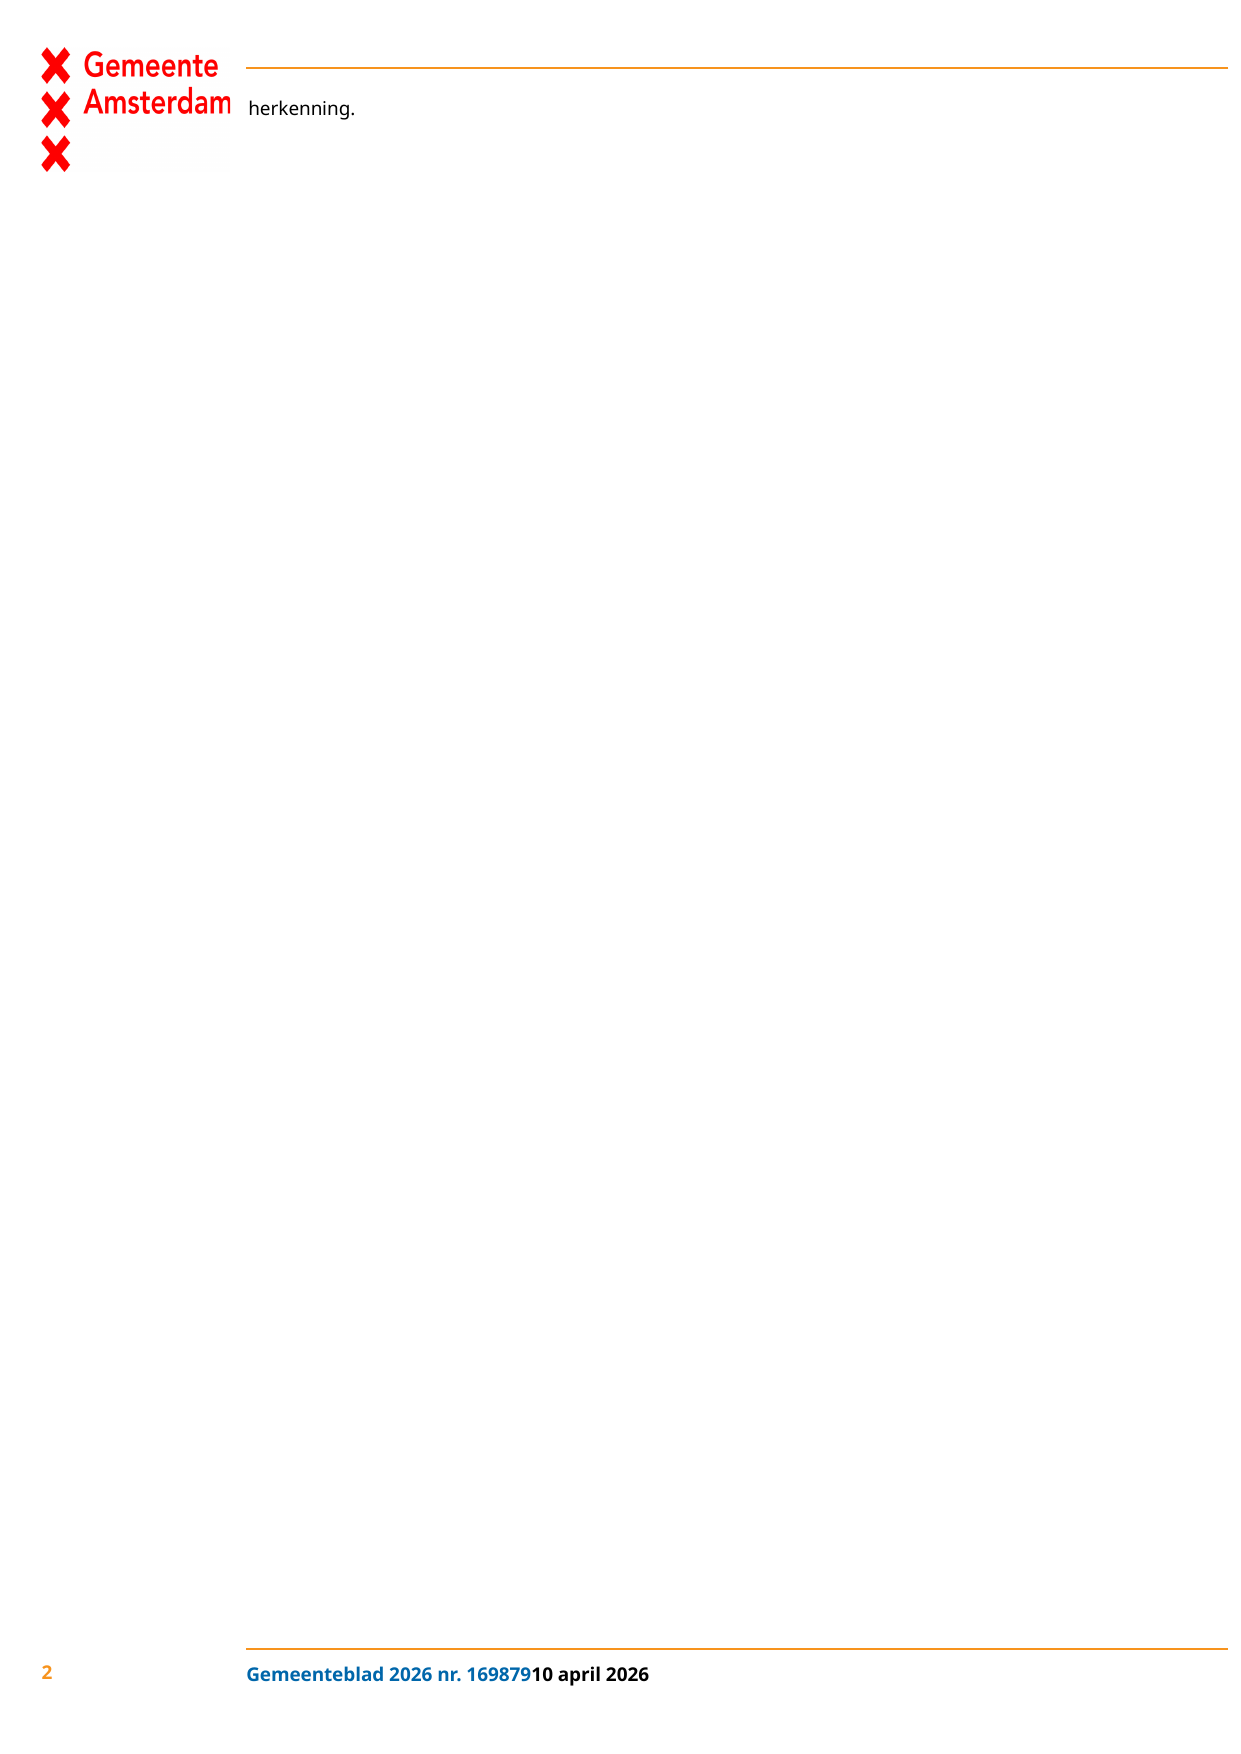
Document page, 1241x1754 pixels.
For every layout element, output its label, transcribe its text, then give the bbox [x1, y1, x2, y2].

text herkenning. [248, 95, 1152, 121]
picture [41, 47, 231, 172]
